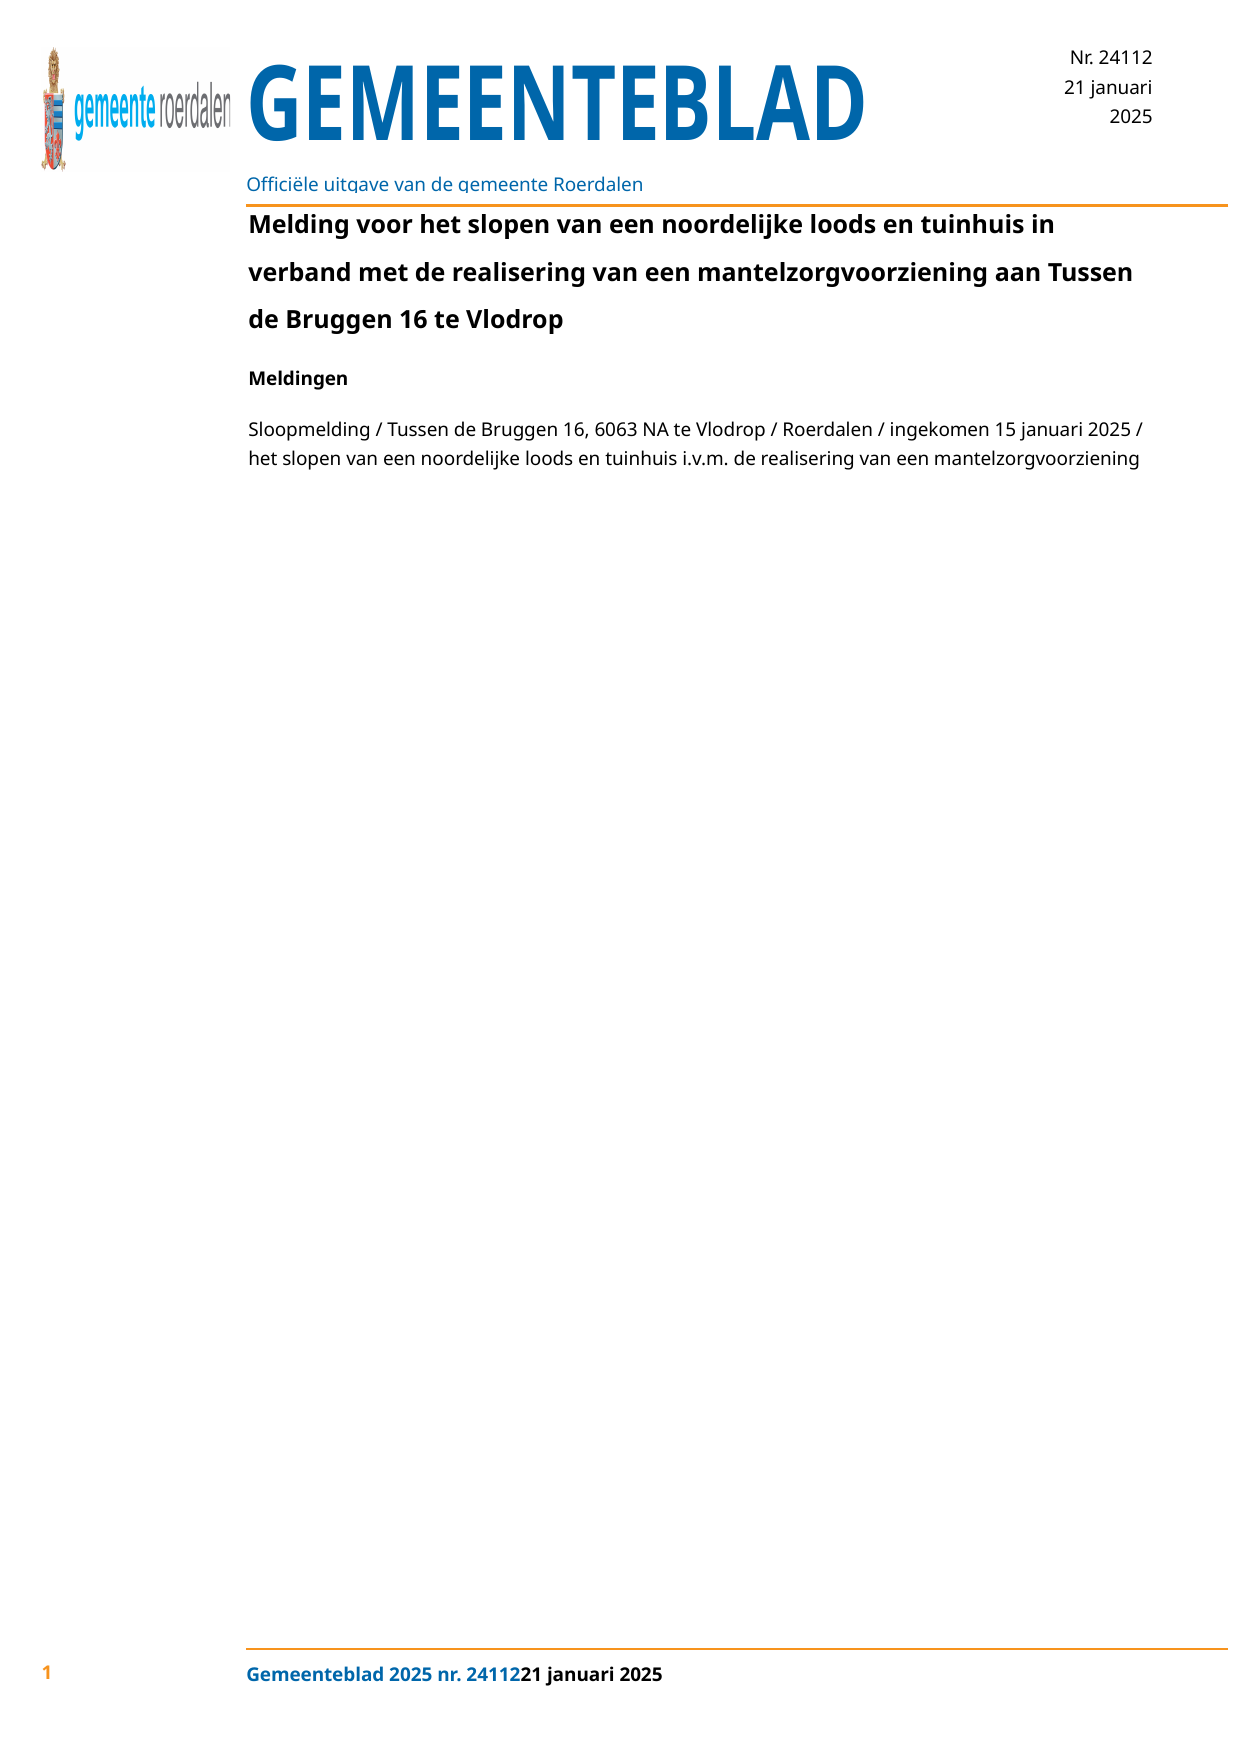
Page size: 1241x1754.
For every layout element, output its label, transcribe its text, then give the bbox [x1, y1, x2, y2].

text Meldingen [248, 366, 1152, 391]
text Sloopmelding / Tussen de Bruggen 16, 6063 NA te Vlodrop / Roerdalen / ingekomen 15 januari 2025 / het slopen van een noordelijke loods en tuinhuis i.v.m. de realisering van een mantelzorgvoorziening [248, 416, 1152, 471]
picture [41, 47, 231, 172]
text Melding voor het slopen van een noordelijke loods en tuinhuis in verband met de realisering van een mantelzorgvoorziening aan Tussen de Bruggen 16 te Vlodrop [248, 207, 1152, 336]
